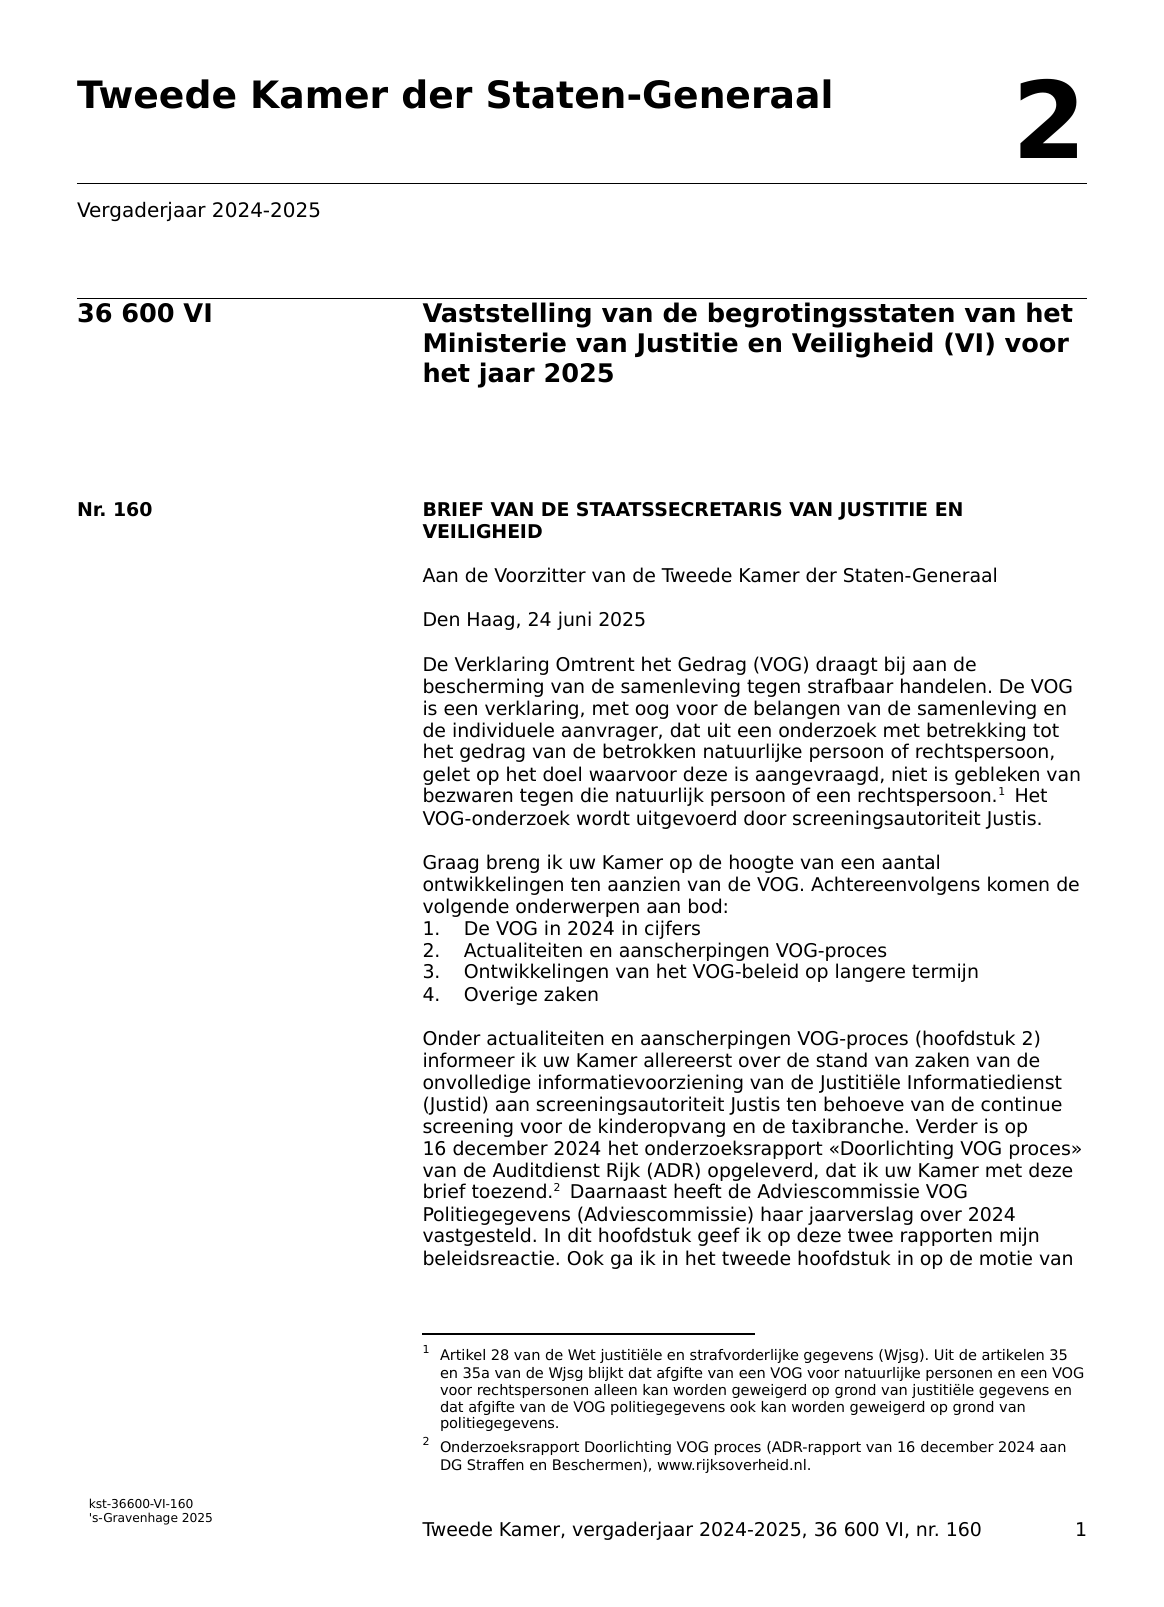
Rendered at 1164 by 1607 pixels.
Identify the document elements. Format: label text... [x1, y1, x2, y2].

text Den Haag, 24 juni 2025 [422, 609, 1087, 631]
subtitle Nr. 160 BRIEF VAN DE STAATSSECRETARIS VAN JUSTITIE EN VEILIGHEID [77, 499, 1087, 543]
table_cell Vergaderjaar 2024-2025 [77, 184, 1087, 298]
subtitle 36 600 VI Vaststelling van de begrotingsstaten van het Ministerie van Justitie en Veiligheid (VI) voor het jaar 2025 [77, 299, 1087, 388]
text 2. Actualiteiten en aanscherpingen VOG-proces [422, 939, 1087, 961]
text Artikel 28 van de Wet justitiële en strafvorderlijke gegevens (Wjsg). Uit de artikelen 35 en 35a van de Wjsg blijkt dat afgifte van een VOG voor natuurlijke personen en een VOG voor rechtspersonen alleen kan worden geweigerd op grond van justitiële gegevens en dat afgifte van de VOG politiegegevens ook kan worden geweigerd op grond van politiegegevens. [422, 1343, 1087, 1432]
text Graag breng ik uw Kamer op de hoogte van een aantal ontwikkelingen ten aanzien van de VOG. Achtereenvolgens komen de volgende onderwerpen aan bod: [422, 852, 1087, 917]
table_header 2 [886, 59, 1087, 183]
text 4. Overige zaken [422, 983, 1087, 1005]
text kst-36600-VI-160 [88, 1497, 323, 1511]
text Onder actualiteiten en aanscherpingen VOG-proces (hoofdstuk 2) informeer ik uw Kamer allereerst over de stand van zaken van de onvolledige informatievoorziening van de Justitiële Informatiedienst (Justid) aan screeningsautoriteit Justis ten behoeve van de continue screening voor de kinderopvang en de taxibranche. Verder is op 16 december 2024 het onderzoeksrapport «Doorlichting VOG proces» van de Auditdienst Rijk (ADR) opgeleverd, dat ik uw Kamer met deze brief toezend. Daarnaast heeft de Adviescommissie VOG Politiegegevens (Adviescommissie) haar jaarverslag over 2024 vastgesteld. In dit hoofdstuk geef ik op deze twee rapporten mijn beleidsreactie. Ook ga ik in het tweede hoofdstuk in op de motie van [422, 1028, 1087, 1269]
text Onderzoeksrapport Doorlichting VOG proces (ADR-rapport van 16 december 2024 aan DG Straffen en Beschermen), www.rijksoverheid.nl. [422, 1435, 1087, 1474]
text De Verklaring Omtrent het Gedrag (VOG) draagt bij aan de bescherming van de samenleving tegen strafbaar handelen. De VOG is een verklaring, met oog voor de belangen van de samenleving en de individuele aanvrager, dat uit een onderzoek met betrekking tot het gedrag van de betrokken natuurlijke persoon of rechtspersoon, gelet op het doel waarvoor deze is aangevraagd, niet is gebleken van bezwaren tegen die natuurlijk persoon of een rechtspersoon. Het VOG-onderzoek wordt uitgevoerd door screeningsautoriteit Justis. [422, 653, 1087, 829]
text 3. Ontwikkelingen van het VOG-beleid op langere termijn [422, 961, 1087, 983]
table_header Tweede Kamer der Staten-Generaal [77, 59, 886, 183]
text 1. De VOG in 2024 in cijfers [422, 917, 1087, 939]
text Aan de Voorzitter van de Tweede Kamer der Staten-Generaal [422, 565, 1087, 587]
text 's-Gravenhage 2025 [88, 1511, 323, 1525]
